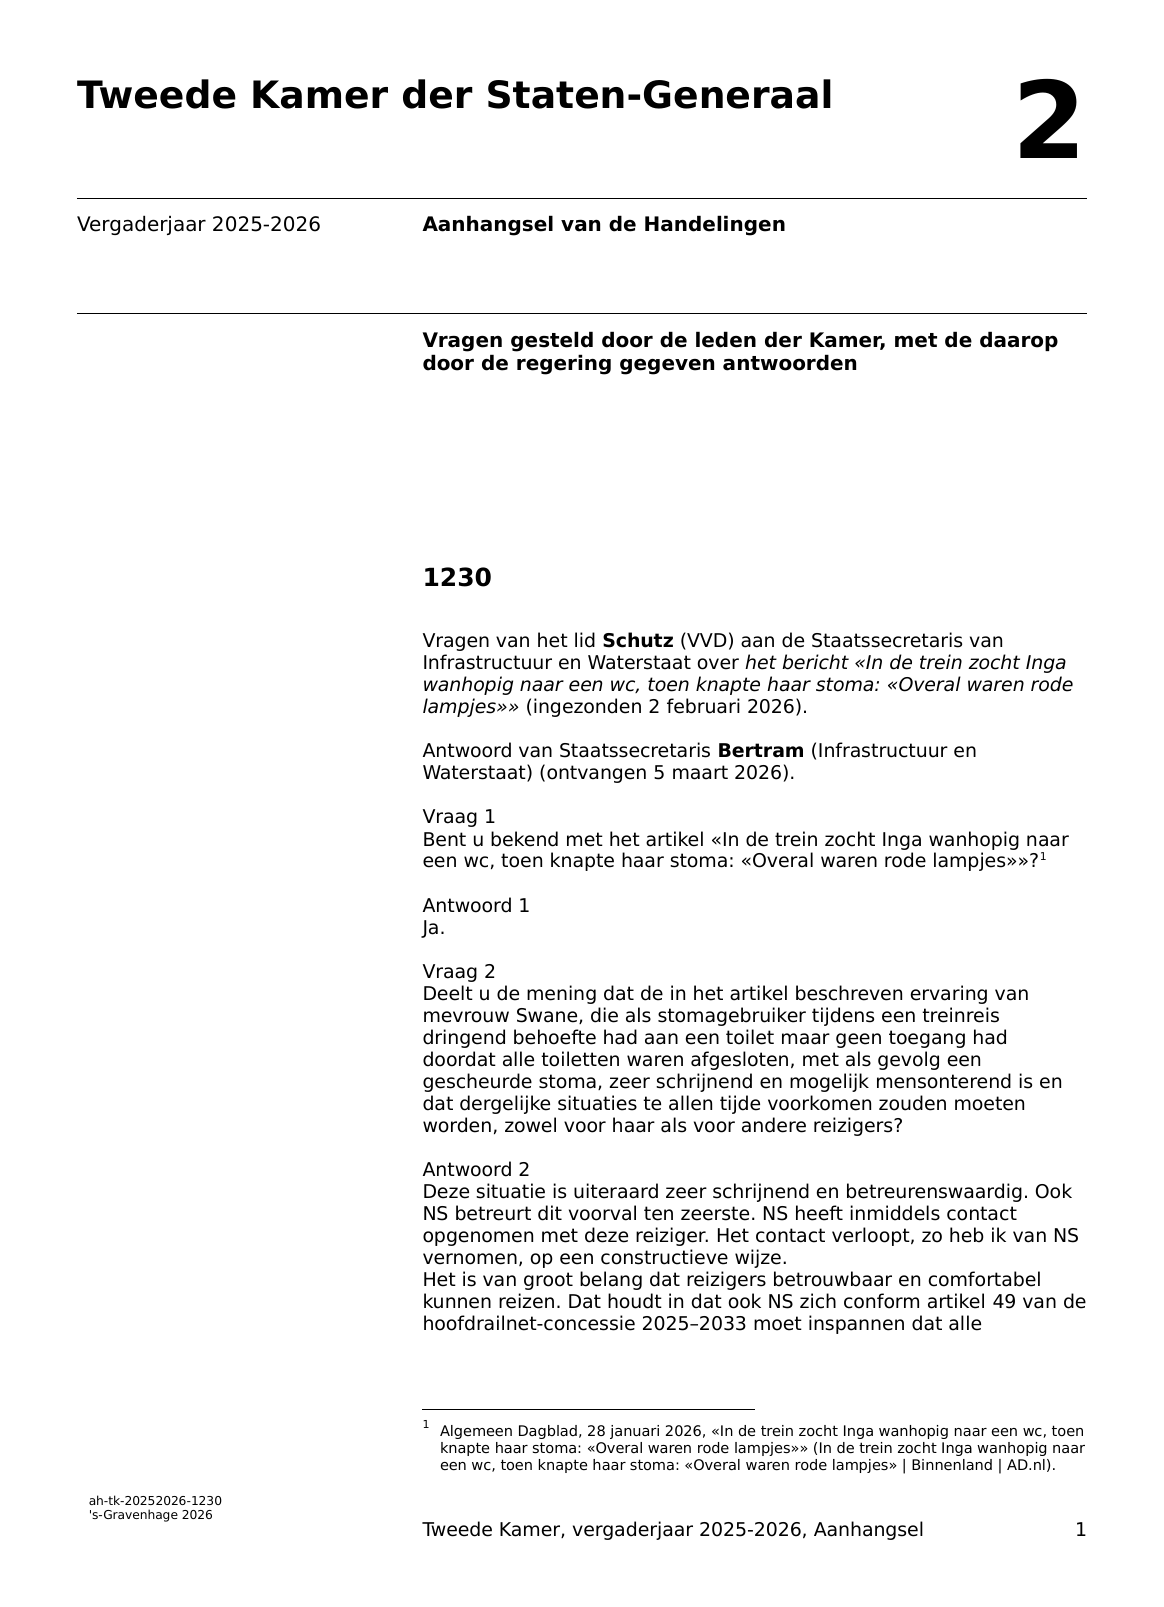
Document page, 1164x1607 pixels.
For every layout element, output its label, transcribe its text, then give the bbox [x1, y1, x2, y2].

text Algemeen Dagblad, 28 januari 2026, «In de trein zocht Inga wanhopig naar een wc, toen knapte haar stoma: «Overal waren rode lampjes»» (In de trein zocht Inga wanhopig naar een wc, toen knapte haar stoma: «Overal waren rode lampjes» | Binnenland | AD.nl). [422, 1418, 1087, 1474]
text Antwoord van Staatssecretaris Bertram (Infrastructuur en Waterstaat) (ontvangen 5 maart 2026). [422, 740, 1087, 784]
text Deelt u de mening dat de in het artikel beschreven ervaring van mevrouw Swane, die als stomagebruiker tijdens een treinreis dringend behoefte had aan een toilet maar geen toegang had doordat alle toiletten waren afgesloten, met als gevolg een gescheurde stoma, zeer schrijnend en mogelijk mensonterend is en dat dergelijke situaties te allen tijde voorkomen zouden moeten worden, zowel voor haar als voor andere reizigers? [422, 983, 1087, 1137]
text Deze situatie is uiteraard zeer schrijnend en betreurenswaardig. Ook NS betreurt dit voorval ten zeerste. NS heeft inmiddels contact opgenomen met deze reiziger. Het contact verloopt, zo heb ik van NS vernomen, op een constructieve wijze. [422, 1181, 1087, 1269]
table_cell Vergaderjaar 2025-2026 [77, 199, 422, 313]
text Vraag 2 [422, 961, 1087, 983]
text 1230 [422, 563, 1087, 592]
text Het is van groot belang dat reizigers betrouwbaar en comfortabel kunnen reizen. Dat houdt in dat ook NS zich conform artikel 49 van de hoofdrailnet-concessie 2025–2033 moet inspannen dat alle [422, 1269, 1087, 1334]
text Bent u bekend met het artikel «In de trein zocht Inga wanhopig naar een wc, toen knapte haar stoma: «Overal waren rode lampjes»»? [422, 828, 1087, 872]
table_header Tweede Kamer der Staten-Generaal [77, 59, 886, 198]
table_cell Aanhangsel van de Handelingen [422, 199, 1087, 313]
text ah-tk-20252026-1230 [88, 1494, 323, 1508]
text Vragen van het lid Schutz (VVD) aan de Staatssecretaris van Infrastructuur en Waterstaat over het bericht «In de trein zocht Inga wanhopig naar een wc, toen knapte haar stoma: «Overal waren rode lampjes»» (ingezonden 2 februari 2026). [422, 630, 1087, 718]
table_cell Vragen gesteld door de leden der Kamer, met de daarop door de regering gegeven antwoorden [422, 314, 1087, 375]
text Antwoord 2 [422, 1159, 1087, 1181]
text Vraag 1 [422, 806, 1087, 828]
table_cell [77, 314, 422, 375]
text Antwoord 1 [422, 894, 1087, 917]
table_header 2 [886, 59, 1087, 198]
text 's-Gravenhage 2026 [88, 1508, 323, 1522]
text Ja. [422, 917, 1087, 938]
